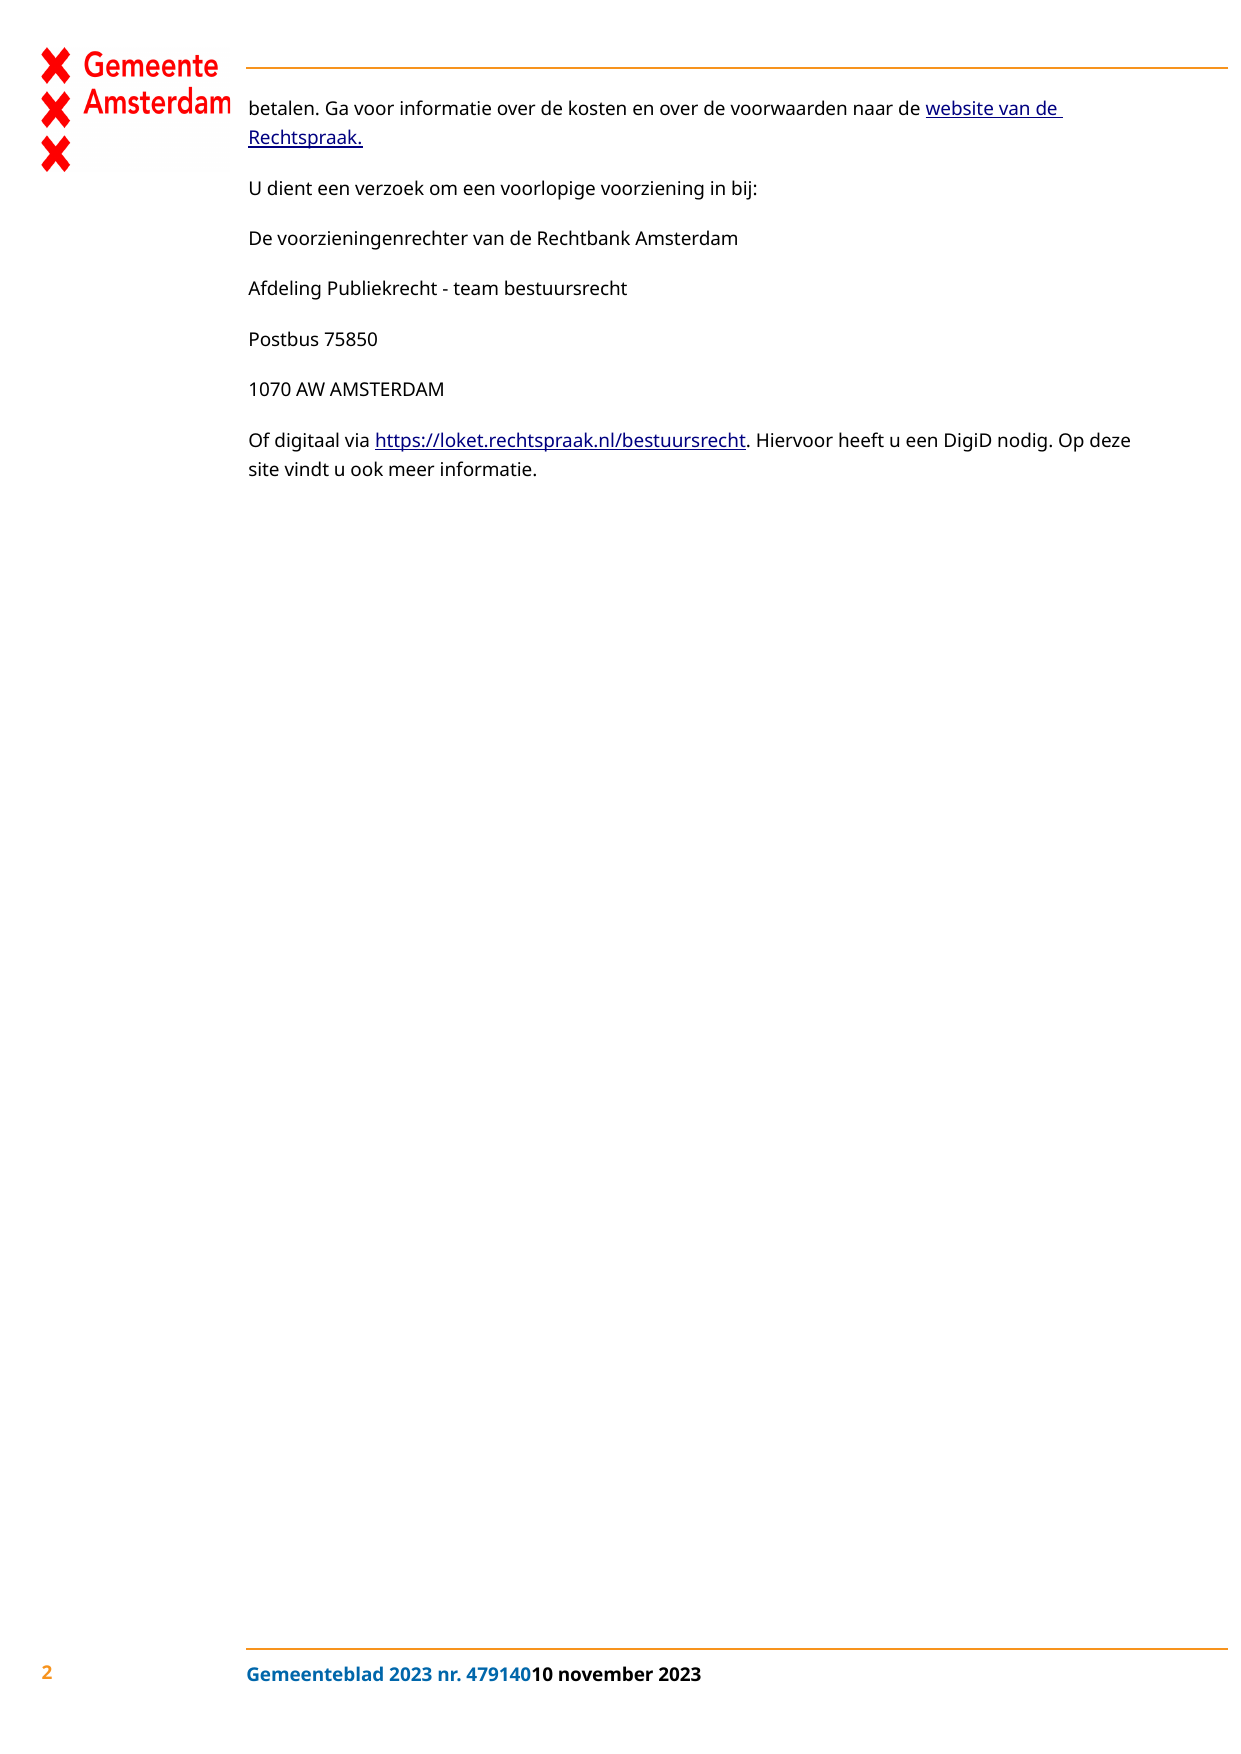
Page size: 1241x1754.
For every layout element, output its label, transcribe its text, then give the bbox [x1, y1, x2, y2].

text 1070 AW AMSTERDAM [248, 376, 1152, 402]
text Of digitaal via https://loket.rechtspraak.nl/bestuursrecht. Hiervoor heeft u een DigiD nodig. Op deze site vindt u ook meer informatie. [248, 427, 1152, 482]
text Afdeling Publiekrecht - team bestuursrecht [248, 276, 1152, 301]
text Postbus 75850 [248, 326, 1152, 352]
text De voorzieningenrechter van de Rechtbank Amsterdam [248, 225, 1152, 251]
text betalen. Ga voor informatie over de kosten en over de voorwaarden naar de website van de Rechtspraak. [248, 95, 1152, 150]
text U dient een verzoek om een voorlopige voorziening in bij: [248, 175, 1152, 201]
picture [41, 47, 231, 172]
